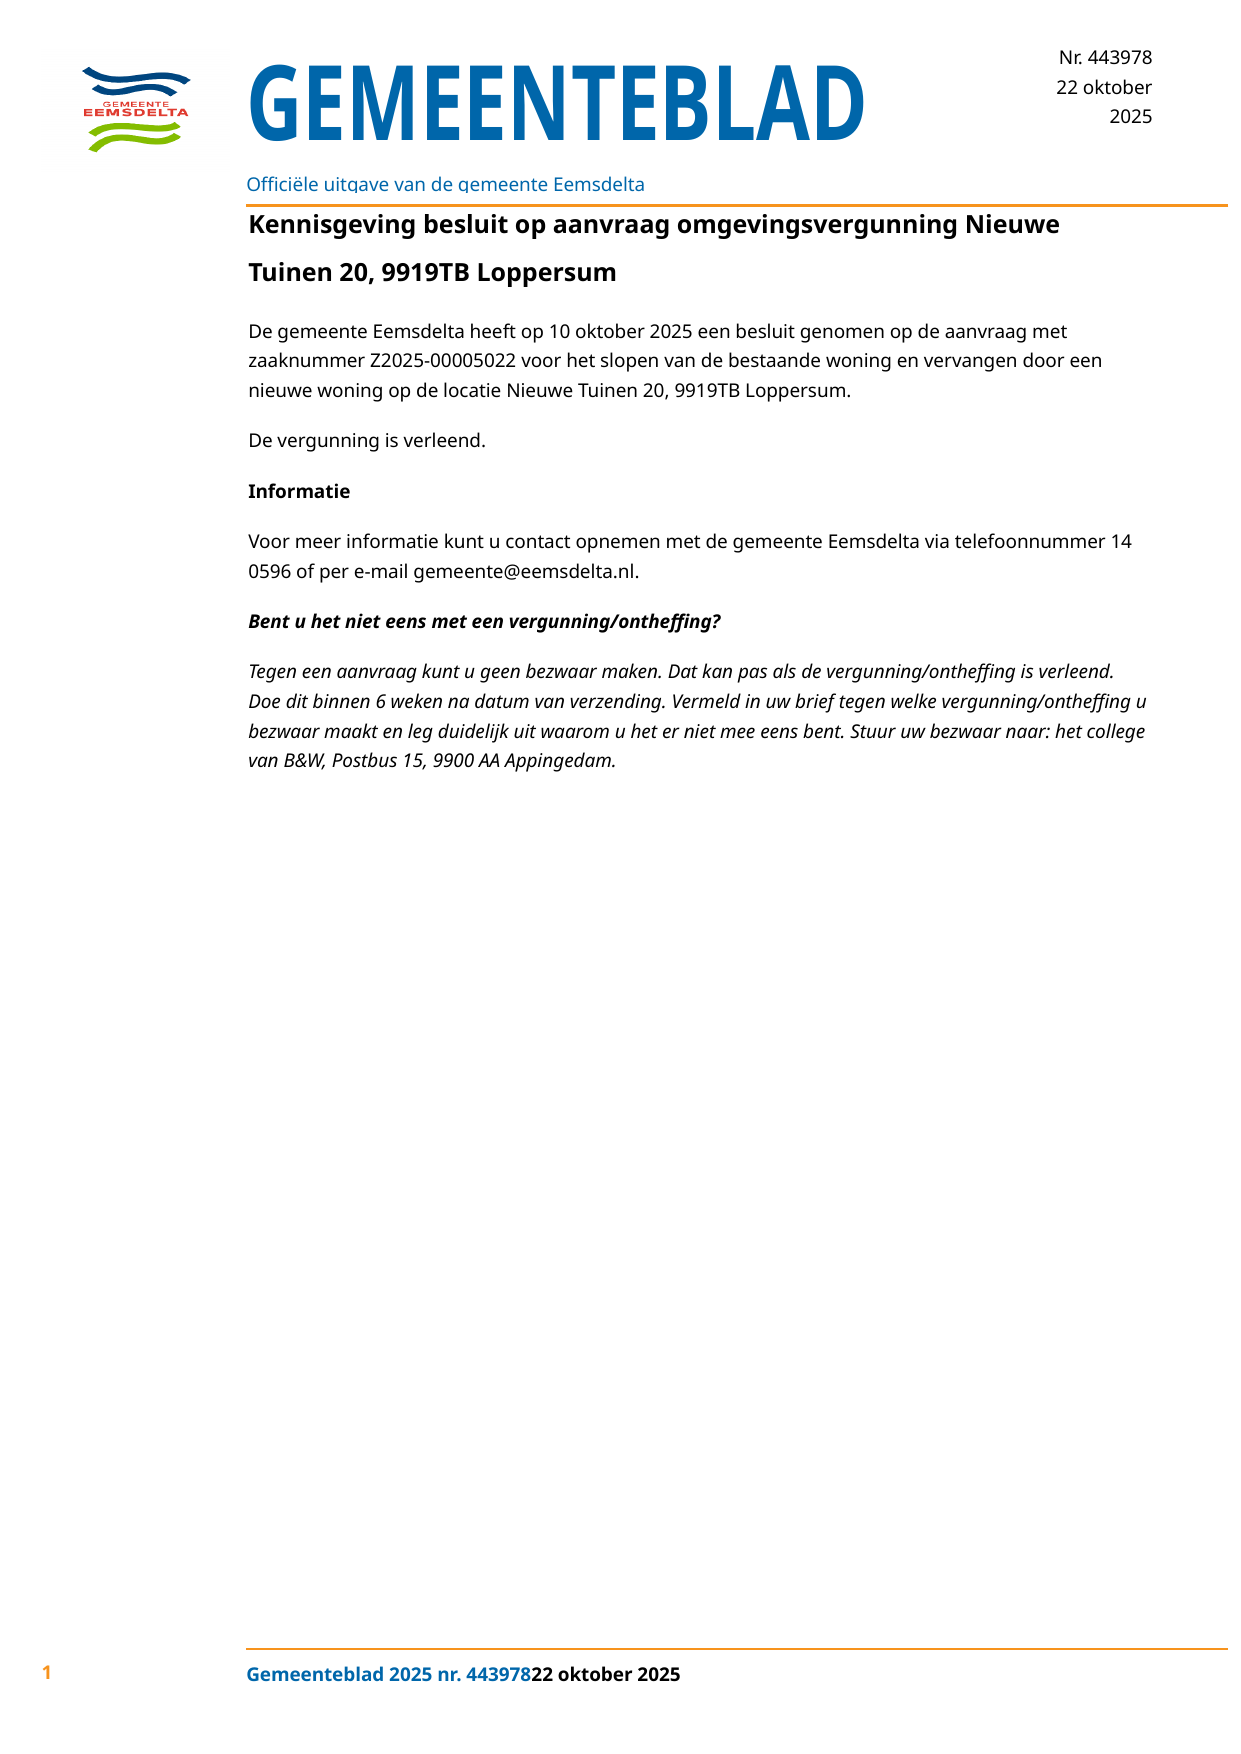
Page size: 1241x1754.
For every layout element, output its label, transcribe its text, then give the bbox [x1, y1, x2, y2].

picture [41, 47, 231, 172]
text Voor meer informatie kunt u contact opnemen met de gemeente Eemsdelta via telefoonnummer 14 0596 of per e-mail gemeente@eemsdelta.nl. [248, 528, 1152, 584]
text De gemeente Eemsdelta heeft op 10 oktober 2025 een besluit genomen op de aanvraag met zaaknummer Z2025-00005022 voor het slopen van de bestaande woning en vervangen door een nieuwe woning op de locatie Nieuwe Tuinen 20, 9919TB Loppersum. [248, 318, 1152, 403]
text Tegen een aanvraag kunt u geen bezwaar maken. Dat kan pas als de vergunning/ontheffing is verleend. Doe dit binnen 6 weken na datum van verzending. Vermeld in uw brief tegen welke vergunning/ontheffing u bezwaar maakt en leg duidelijk uit waarom u het er niet mee eens bent. Stuur uw bezwaar naar: het college van B&W, Postbus 15, 9900 AA Appingedam. [248, 659, 1152, 773]
text Kennisgeving besluit op aanvraag omgevingsvergunning Nieuwe Tuinen 20, 9919TB Loppersum [248, 207, 1152, 288]
text Informatie [248, 478, 1152, 504]
text De vergunning is verleend. [248, 427, 1152, 453]
text Bent u het niet eens met een vergunning/ontheffing? [248, 608, 1152, 634]
